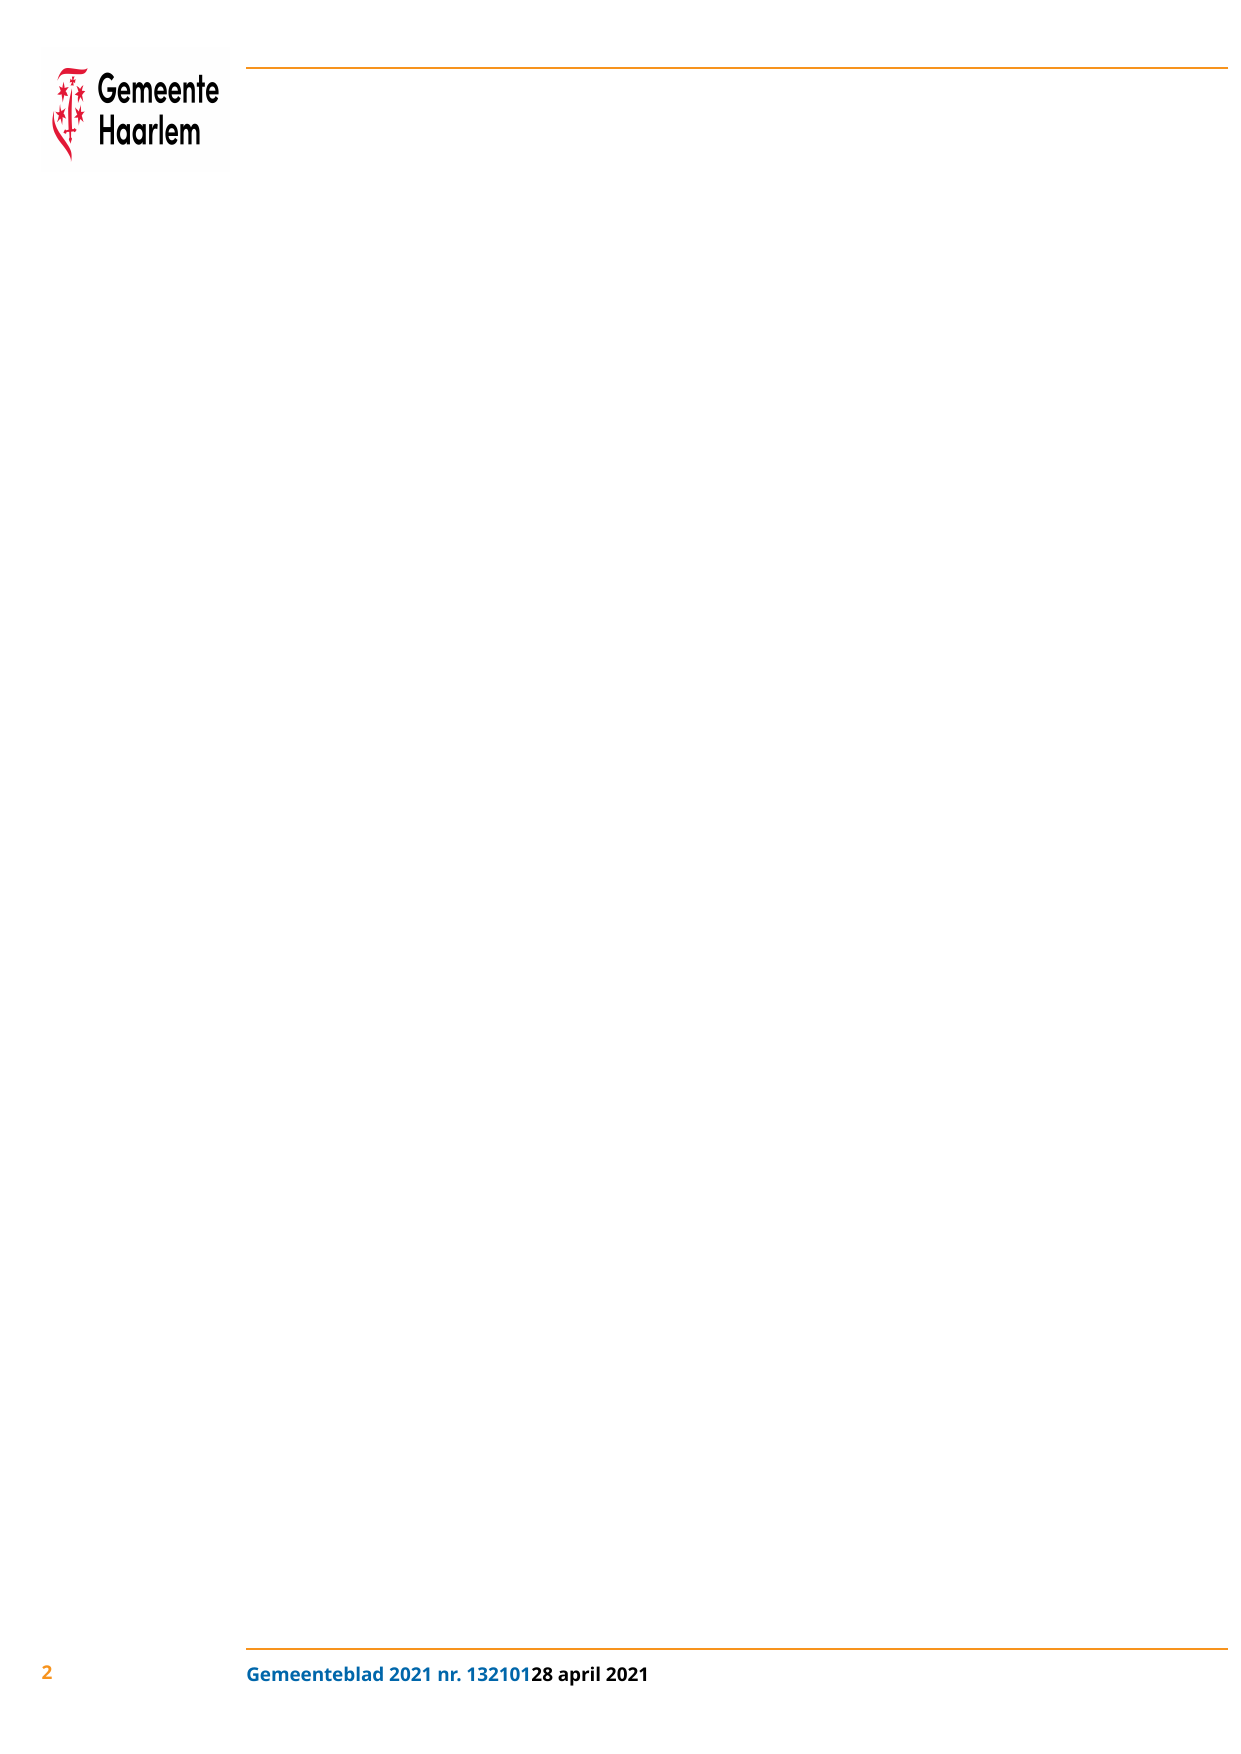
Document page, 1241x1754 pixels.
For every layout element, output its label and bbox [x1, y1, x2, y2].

picture [41, 47, 231, 172]
